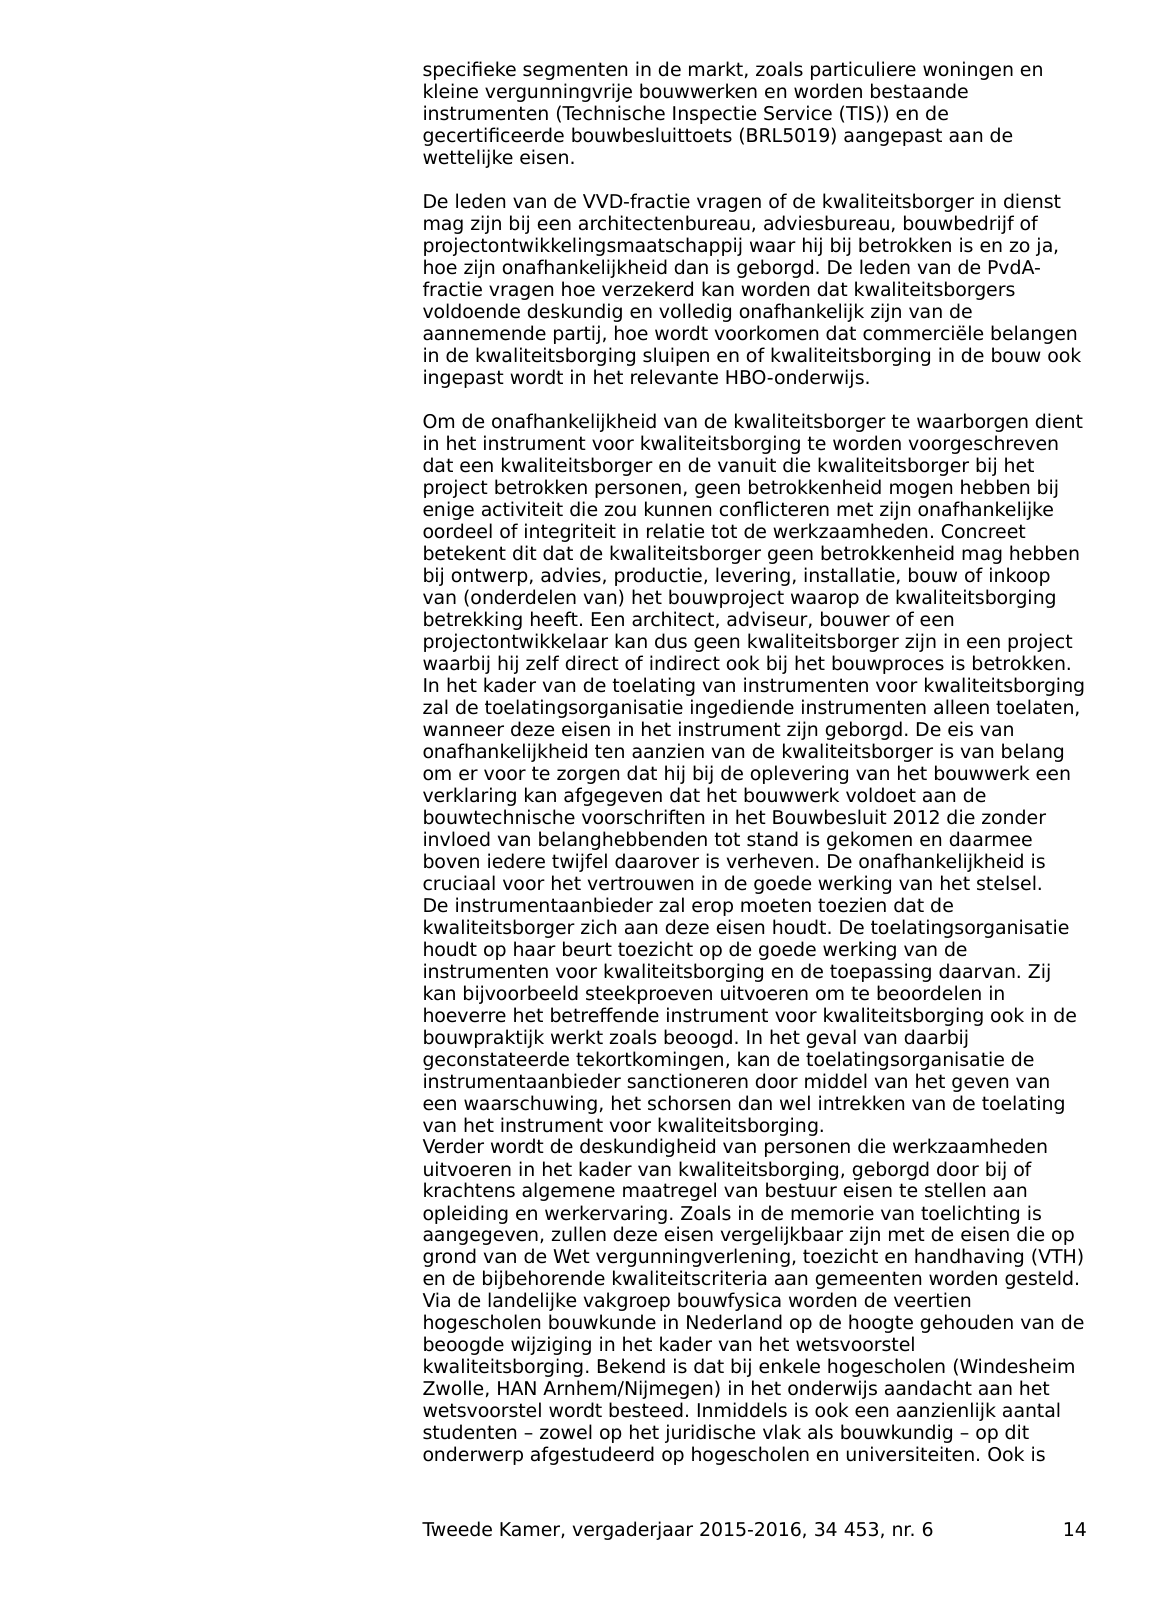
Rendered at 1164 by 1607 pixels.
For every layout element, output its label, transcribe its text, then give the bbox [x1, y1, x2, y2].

text De instrumentaanbieder zal erop moeten toezien dat de kwaliteitsborger zich aan deze eisen houdt. De toelatingsorganisatie houdt op haar beurt toezicht op de goede werking van de instrumenten voor kwaliteitsborging en de toepassing daarvan. Zij kan bijvoorbeeld steekproeven uitvoeren om te beoordelen in hoeverre het betreffende instrument voor kwaliteitsborging ook in de bouwpraktijk werkt zoals beoogd. In het geval van daarbij geconstateerde tekortkomingen, kan de toelatingsorganisatie de instrumentaanbieder sanctioneren door middel van het geven van een waarschuwing, het schorsen dan wel intrekken van de toelating van het instrument voor kwaliteitsborging. [422, 895, 1087, 1136]
text De leden van de VVD-fractie vragen of de kwaliteitsborger in dienst mag zijn bij een architectenbureau, adviesbureau, bouwbedrijf of projectontwikkelingsmaatschappij waar hij bij betrokken is en zo ja, hoe zijn onafhankelijkheid dan is geborgd. De leden van de PvdA-fractie vragen hoe verzekerd kan worden dat kwaliteitsborgers voldoende deskundig en volledig onafhankelijk zijn van de aannemende partij, hoe wordt voorkomen dat commerciële belangen in de kwaliteitsborging sluipen en of kwaliteitsborging in de bouw ook ingepast wordt in het relevante HBO-onderwijs. [422, 191, 1087, 389]
text Via de landelijke vakgroep bouwfysica worden de veertien hogescholen bouwkunde in Nederland op de hoogte gehouden van de beoogde wijziging in het kader van het wetsvoorstel kwaliteitsborging. Bekend is dat bij enkele hogescholen (Windesheim Zwolle, HAN Arnhem/Nijmegen) in het onderwijs aandacht aan het wetsvoorstel wordt besteed. Inmiddels is ook een aanzienlijk aantal studenten – zowel op het juridische vlak als bouwkundig – op dit onderwerp afgestudeerd op hogescholen en universiteiten. Ook is [422, 1290, 1087, 1466]
text specifieke segmenten in de markt, zoals particuliere woningen en kleine vergunningvrije bouwwerken en worden bestaande instrumenten (Technische Inspectie Service (TIS)) en de gecertificeerde bouwbesluittoets (BRL5019) aangepast aan de wettelijke eisen. [422, 59, 1087, 169]
text Verder wordt de deskundigheid van personen die werkzaamheden uitvoeren in het kader van kwaliteitsborging, geborgd door bij of krachtens algemene maatregel van bestuur eisen te stellen aan opleiding en werkervaring. Zoals in de memorie van toelichting is aangegeven, zullen deze eisen vergelijkbaar zijn met de eisen die op grond van de Wet vergunningverlening, toezicht en handhaving (VTH) en de bijbehorende kwaliteitscriteria aan gemeenten worden gesteld. [422, 1136, 1087, 1290]
text Om de onafhankelijkheid van de kwaliteitsborger te waarborgen dient in het instrument voor kwaliteitsborging te worden voorgeschreven dat een kwaliteitsborger en de vanuit die kwaliteitsborger bij het project betrokken personen, geen betrokkenheid mogen hebben bij enige activiteit die zou kunnen conflicteren met zijn onafhankelijke oordeel of integriteit in relatie tot de werkzaamheden. Concreet betekent dit dat de kwaliteitsborger geen betrokkenheid mag hebben bij ontwerp, advies, productie, levering, installatie, bouw of inkoop van (onderdelen van) het bouwproject waarop de kwaliteitsborging betrekking heeft. Een architect, adviseur, bouwer of een projectontwikkelaar kan dus geen kwaliteitsborger zijn in een project waarbij hij zelf direct of indirect ook bij het bouwproces is betrokken. In het kader van de toelating van instrumenten voor kwaliteitsborging zal de toelatingsorganisatie ingediende instrumenten alleen toelaten, wanneer deze eisen in het instrument zijn geborgd. De eis van onafhankelijkheid ten aanzien van de kwaliteitsborger is van belang om er voor te zorgen dat hij bij de oplevering van het bouwwerk een verklaring kan afgegeven dat het bouwwerk voldoet aan de bouwtechnische voorschriften in het Bouwbesluit 2012 die zonder invloed van belanghebbenden tot stand is gekomen en daarmee boven iedere twijfel daarover is verheven. De onafhankelijkheid is cruciaal voor het vertrouwen in de goede werking van het stelsel. [422, 411, 1087, 895]
